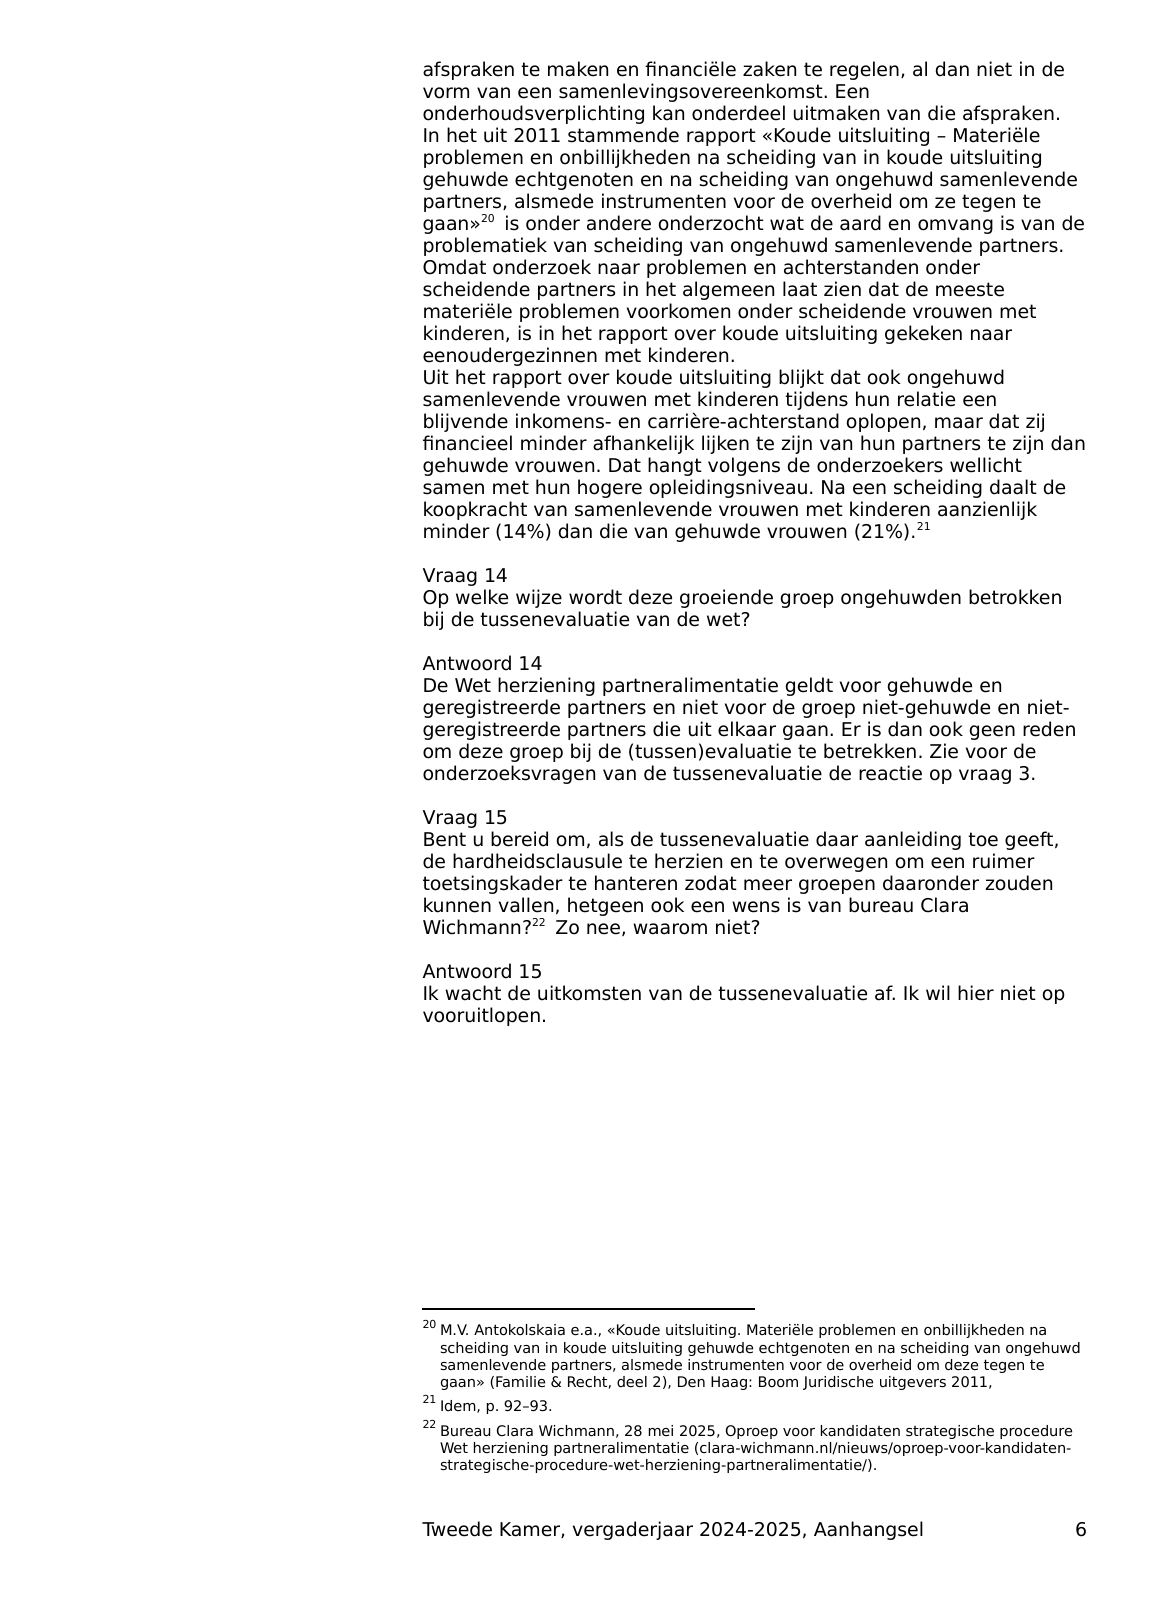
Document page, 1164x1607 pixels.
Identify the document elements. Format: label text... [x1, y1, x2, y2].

text Bureau Clara Wichmann, 28 mei 2025, Oproep voor kandidaten strategische procedure Wet herziening partneralimentatie (clara-wichmann.nl/nieuws/oproep-voor-kandidaten-strategische-procedure-wet-herziening-partneralimentatie/). [422, 1418, 1087, 1474]
text Bent u bereid om, als de tussenevaluatie daar aanleiding toe geeft, de hardheidsclausule te herzien en te overwegen om een ruimer toetsingskader te hanteren zodat meer groepen daaronder zouden kunnen vallen, hetgeen ook een wens is van bureau Clara Wichmann? Zo nee, waarom niet? [422, 829, 1087, 939]
text Op welke wijze wordt deze groeiende groep ongehuwden betrokken bij de tussenevaluatie van de wet? [422, 587, 1087, 631]
text Ik wacht de uitkomsten van de tussenevaluatie af. Ik wil hier niet op vooruitlopen. [422, 983, 1087, 1027]
text Antwoord 15 [422, 961, 1087, 983]
text Uit het rapport over koude uitsluiting blijkt dat ook ongehuwd samenlevende vrouwen met kinderen tijdens hun relatie een blijvende inkomens- en carrière-achterstand oplopen, maar dat zij financieel minder afhankelijk lijken te zijn van hun partners te zijn dan gehuwde vrouwen. Dat hangt volgens de onderzoekers wellicht samen met hun hogere opleidingsniveau. Na een scheiding daalt de koopkracht van samenlevende vrouwen met kinderen aanzienlijk minder (14%) dan die van gehuwde vrouwen (21%). [422, 367, 1087, 543]
text afspraken te maken en financiële zaken te regelen, al dan niet in de vorm van een samenlevingsovereenkomst. Een onderhoudsverplichting kan onderdeel uitmaken van die afspraken. [422, 59, 1087, 125]
text In het uit 2011 stammende rapport «Koude uitsluiting – Materiële problemen en onbillijkheden na scheiding van in koude uitsluiting gehuwde echtgenoten en na scheiding van ongehuwd samenlevende partners, alsmede instrumenten voor de overheid om ze tegen te gaan» is onder andere onderzocht wat de aard en omvang is van de problematiek van scheiding van ongehuwd samenlevende partners. Omdat onderzoek naar problemen en achterstanden onder scheidende partners in het algemeen laat zien dat de meeste materiële problemen voorkomen onder scheidende vrouwen met kinderen, is in het rapport over koude uitsluiting gekeken naar eenoudergezinnen met kinderen. [422, 125, 1087, 367]
text Vraag 14 [422, 565, 1087, 587]
text M.V. Antokolskaia e.a., «Koude uitsluiting. Materiële problemen en onbillijkheden na scheiding van in koude uitsluiting gehuwde echtgenoten en na scheiding van ongehuwd samenlevende partners, alsmede instrumenten voor de overheid om deze tegen te gaan» (Familie & Recht, deel 2), Den Haag: Boom Juridische uitgevers 2011, [422, 1318, 1087, 1391]
text Vraag 15 [422, 807, 1087, 829]
text Antwoord 14 [422, 653, 1087, 675]
text De Wet herziening partneralimentatie geldt voor gehuwde en geregistreerde partners en niet voor de groep niet-gehuwde en niet-geregistreerde partners die uit elkaar gaan. Er is dan ook geen reden om deze groep bij de (tussen)evaluatie te betrekken. Zie voor de onderzoeksvragen van de tussenevaluatie de reactie op vraag 3. [422, 675, 1087, 785]
text Idem, p. 92–93. [422, 1393, 1087, 1416]
